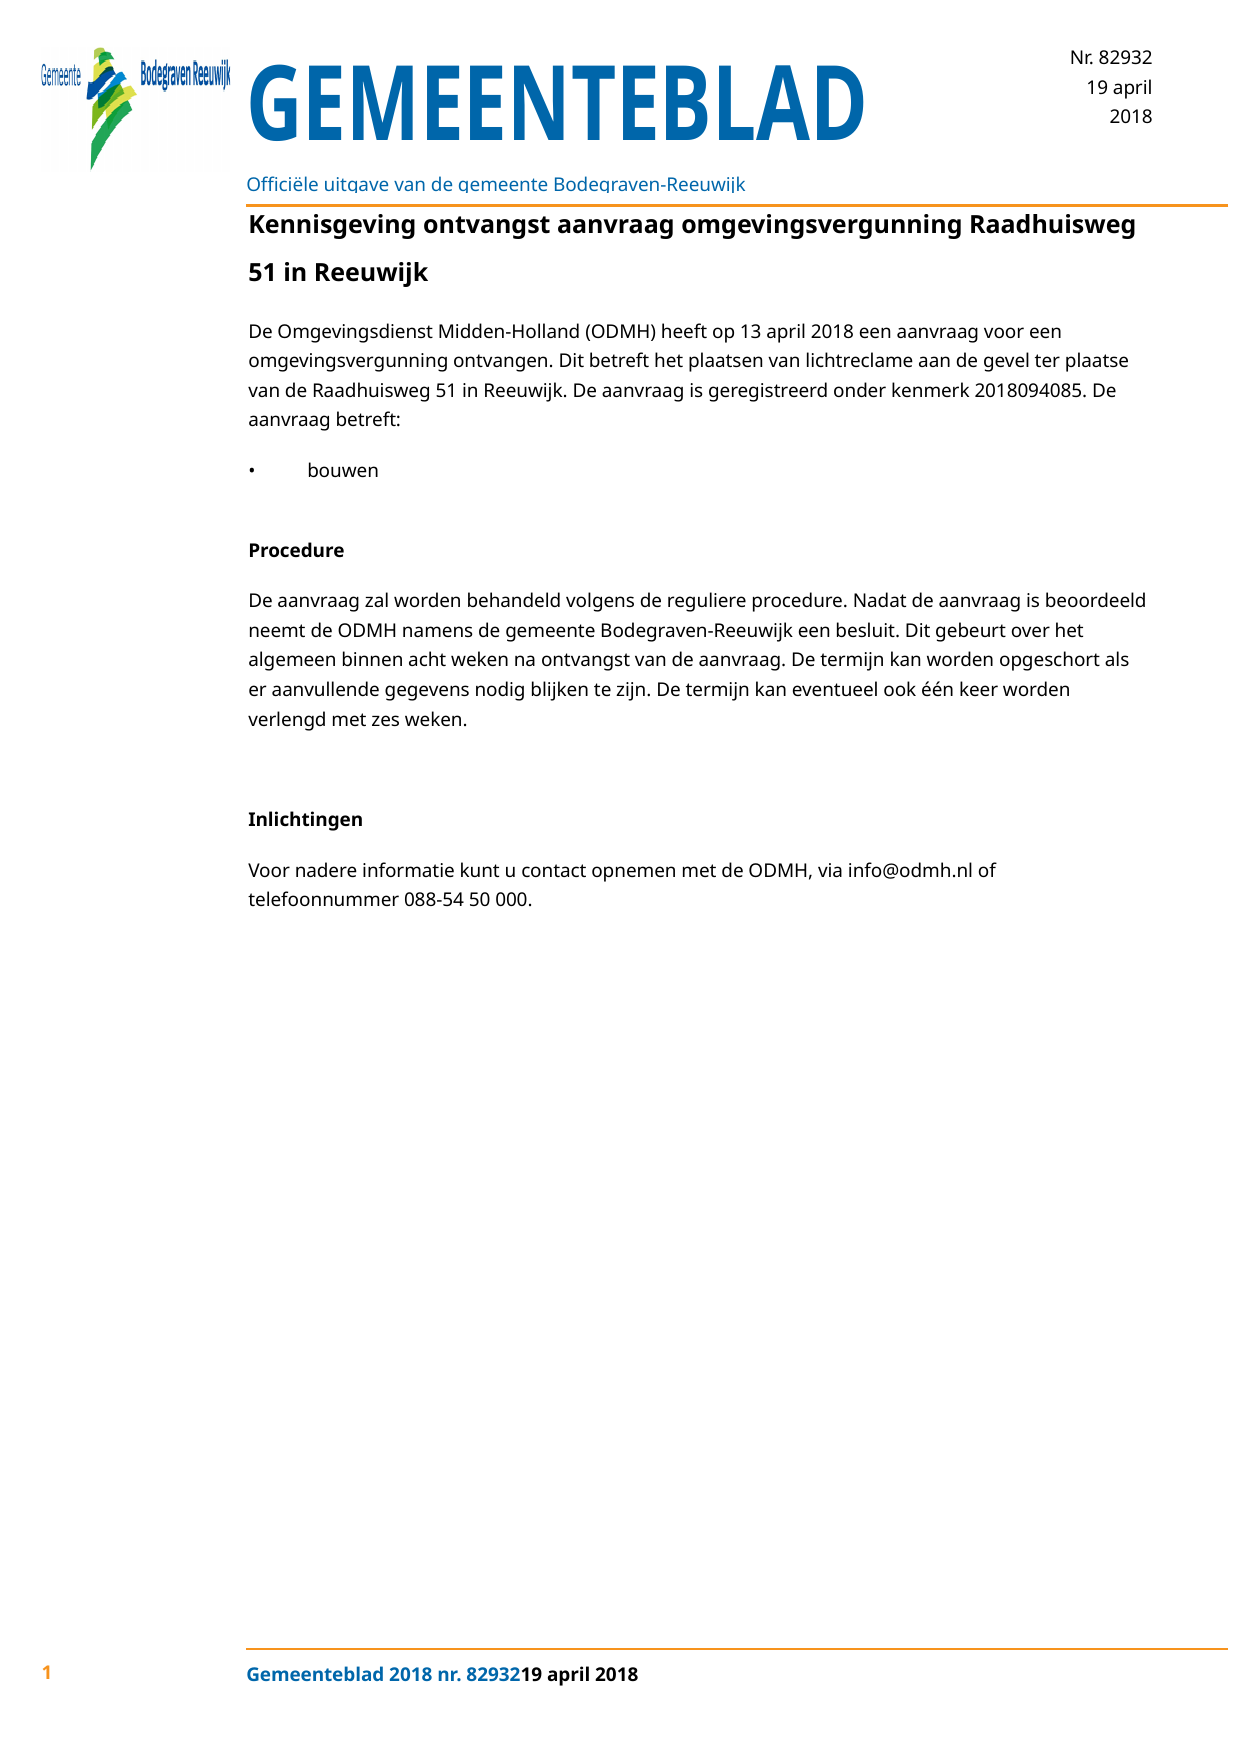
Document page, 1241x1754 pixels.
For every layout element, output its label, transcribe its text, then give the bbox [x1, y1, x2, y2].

text Voor nadere informatie kunt u contact opnemen met de ODMH, via info@odmh.nl of telefoonnummer 088-54 50 000. [248, 857, 1152, 912]
text Procedure [248, 537, 1152, 563]
text Kennisgeving ontvangst aanvraag omgevingsvergunning Raadhuisweg 51 in Reeuwijk [248, 207, 1152, 288]
text De aanvraag zal worden behandeld volgens de reguliere procedure. Nadat de aanvraag is beoordeeld neemt de ODMH namens de gemeente Bodegraven-Reeuwijk een besluit. Dit gebeurt over het algemeen binnen acht weken na ontvangst van de aanvraag. De termijn kan worden opgeschort als er aanvullende gegevens nodig blijken te zijn. De termijn kan eventueel ook één keer worden verlengd met zes weken. [248, 587, 1152, 732]
list bouwen [248, 457, 1152, 483]
text De Omgevingsdienst Midden-Holland (ODMH) heeft op 13 april 2018 een aanvraag voor een omgevingsvergunning ontvangen. Dit betreft het plaatsen van lichtreclame aan de gevel ter plaatse van de Raadhuisweg 51 in Reeuwijk. De aanvraag is geregistreerd onder kenmerk 2018094085. De aanvraag betreft: [248, 318, 1152, 432]
picture [41, 47, 231, 172]
text Inlichtingen [248, 807, 1152, 832]
